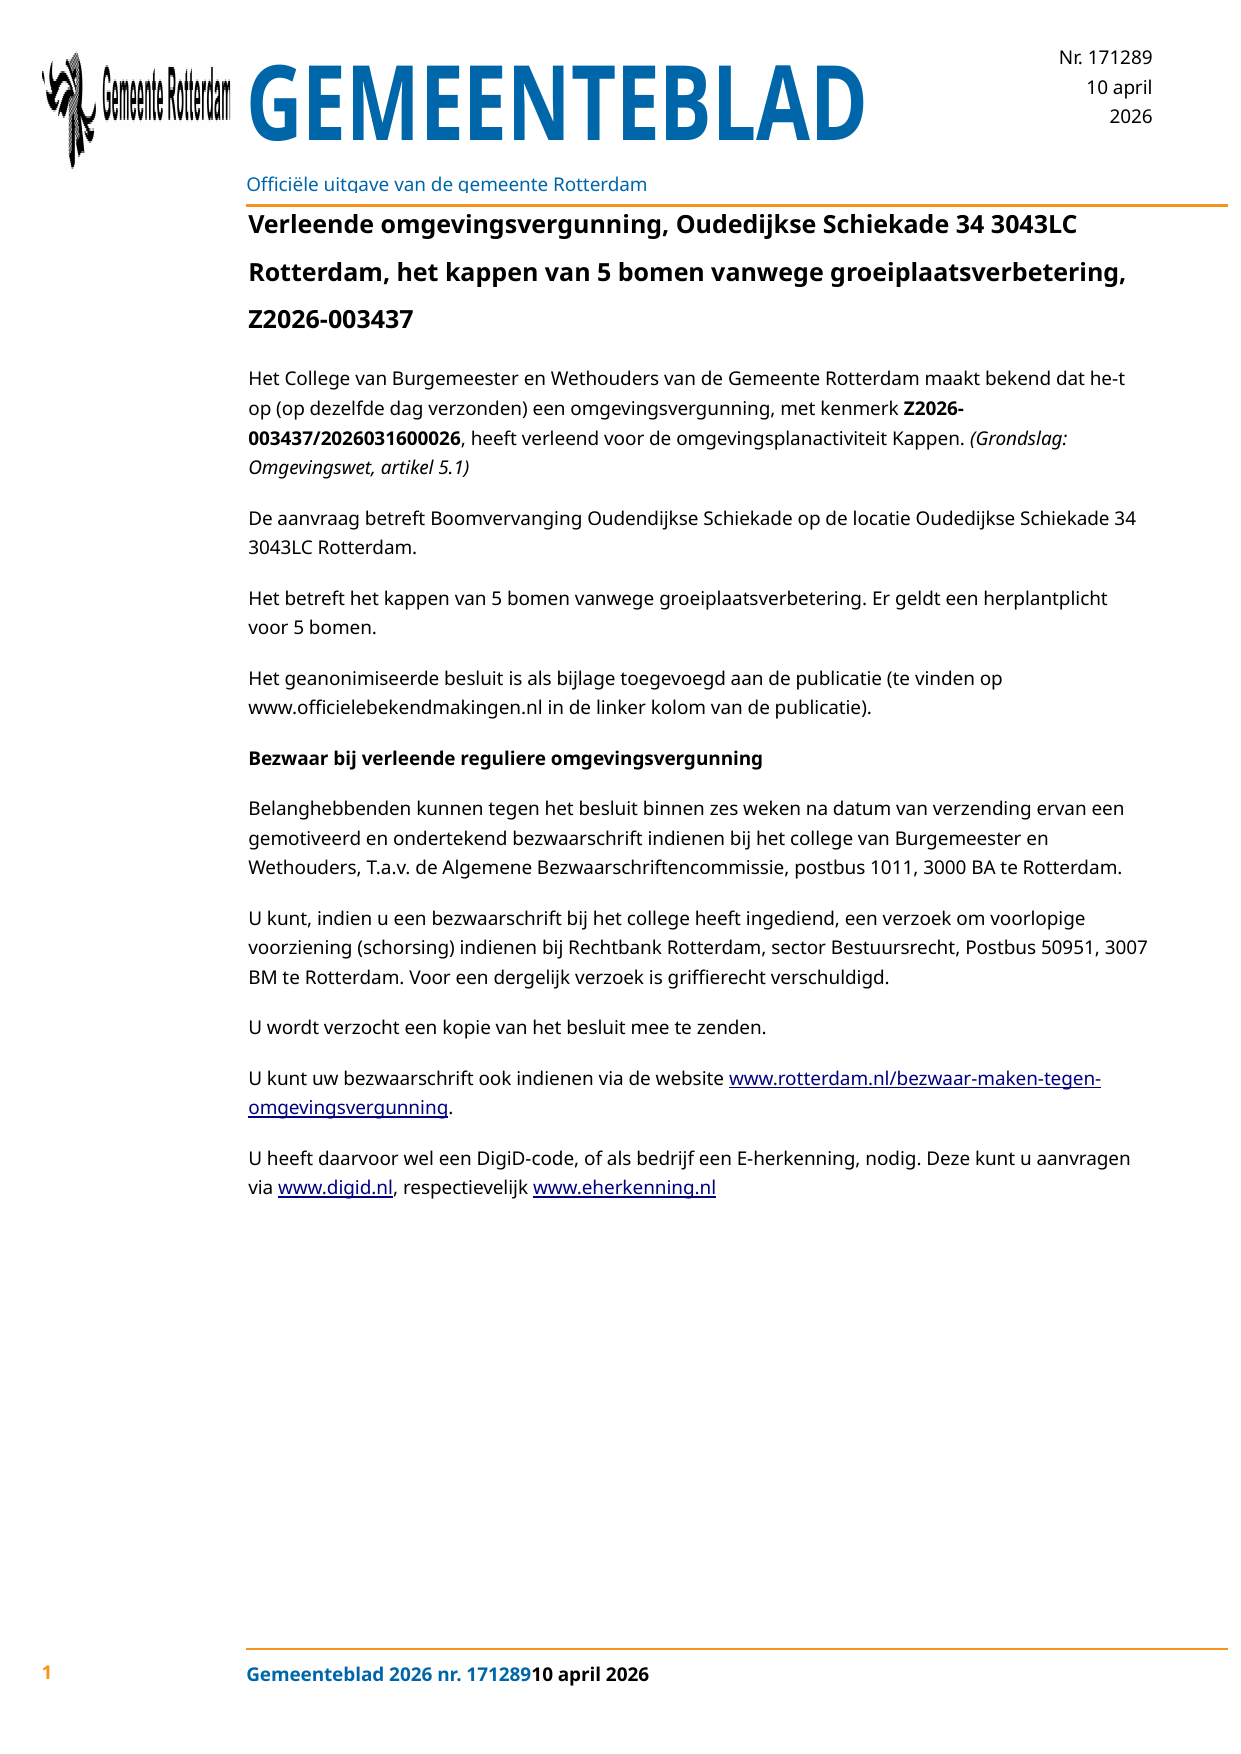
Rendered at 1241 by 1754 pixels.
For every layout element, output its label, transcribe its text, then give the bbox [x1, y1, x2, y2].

text Het geanonimiseerde besluit is als bijlage toegevoegd aan de publicatie (te vinden op www.officielebekendmakingen.nl in de linker kolom van de publicatie). [248, 665, 1152, 720]
text U kunt, indien u een bezwaarschrift bij het college heeft ingediend, een verzoek om voorlopige voorziening (schorsing) indienen bij Rechtbank Rotterdam, sector Bestuursrecht, Postbus 50951, 3007 BM te Rotterdam. Voor een dergelijk verzoek is griffierecht verschuldigd. [248, 905, 1152, 989]
text U wordt verzocht een kopie van het besluit mee te zenden. [248, 1014, 1152, 1040]
text Verleende omgevingsvergunning, Oudedijkse Schiekade 34 3043LC Rotterdam, het kappen van 5 bomen vanwege groeiplaatsverbetering, Z2026-003437 [248, 207, 1152, 336]
text De aanvraag betreft Boomvervanging Oudendijkse Schiekade op de locatie Oudedijkse Schiekade 34 3043LC Rotterdam. [248, 505, 1152, 560]
text Het betreft het kappen van 5 bomen vanwege groeiplaatsverbetering. Er geldt een herplantplicht voor 5 bomen. [248, 585, 1152, 640]
text U kunt uw bezwaarschrift ook indienen via de website www.rotterdam.nl/bezwaar-maken-tegen-omgevingsvergunning. [248, 1065, 1152, 1120]
text Het College van Burgemeester en Wethouders van de Gemeente Rotterdam maakt bekend dat he-t op (op dezelfde dag verzonden) een omgevingsvergunning, met kenmerk Z2026-003437/2026031600026, heeft verleend voor de omgevingsplanactiviteit Kappen. (Grondslag: Omgevingswet, artikel 5.1) [248, 366, 1152, 480]
text Bezwaar bij verleende reguliere omgevingsvergunning [248, 745, 1152, 770]
text Belanghebbenden kunnen tegen het besluit binnen zes weken na datum van verzending ervan een gemotiveerd en ondertekend bezwaarschrift indienen bij het college van Burgemeester en Wethouders, T.a.v. de Algemene Bezwaarschriftencommissie, postbus 1011, 3000 BA te Rotterdam. [248, 795, 1152, 880]
picture [41, 47, 231, 172]
text U heeft daarvoor wel een DigiD-code, of als bedrijf een E-herkenning, nodig. Deze kunt u aanvragen via www.digid.nl, respectievelijk www.eherkenning.nl [248, 1145, 1152, 1200]
